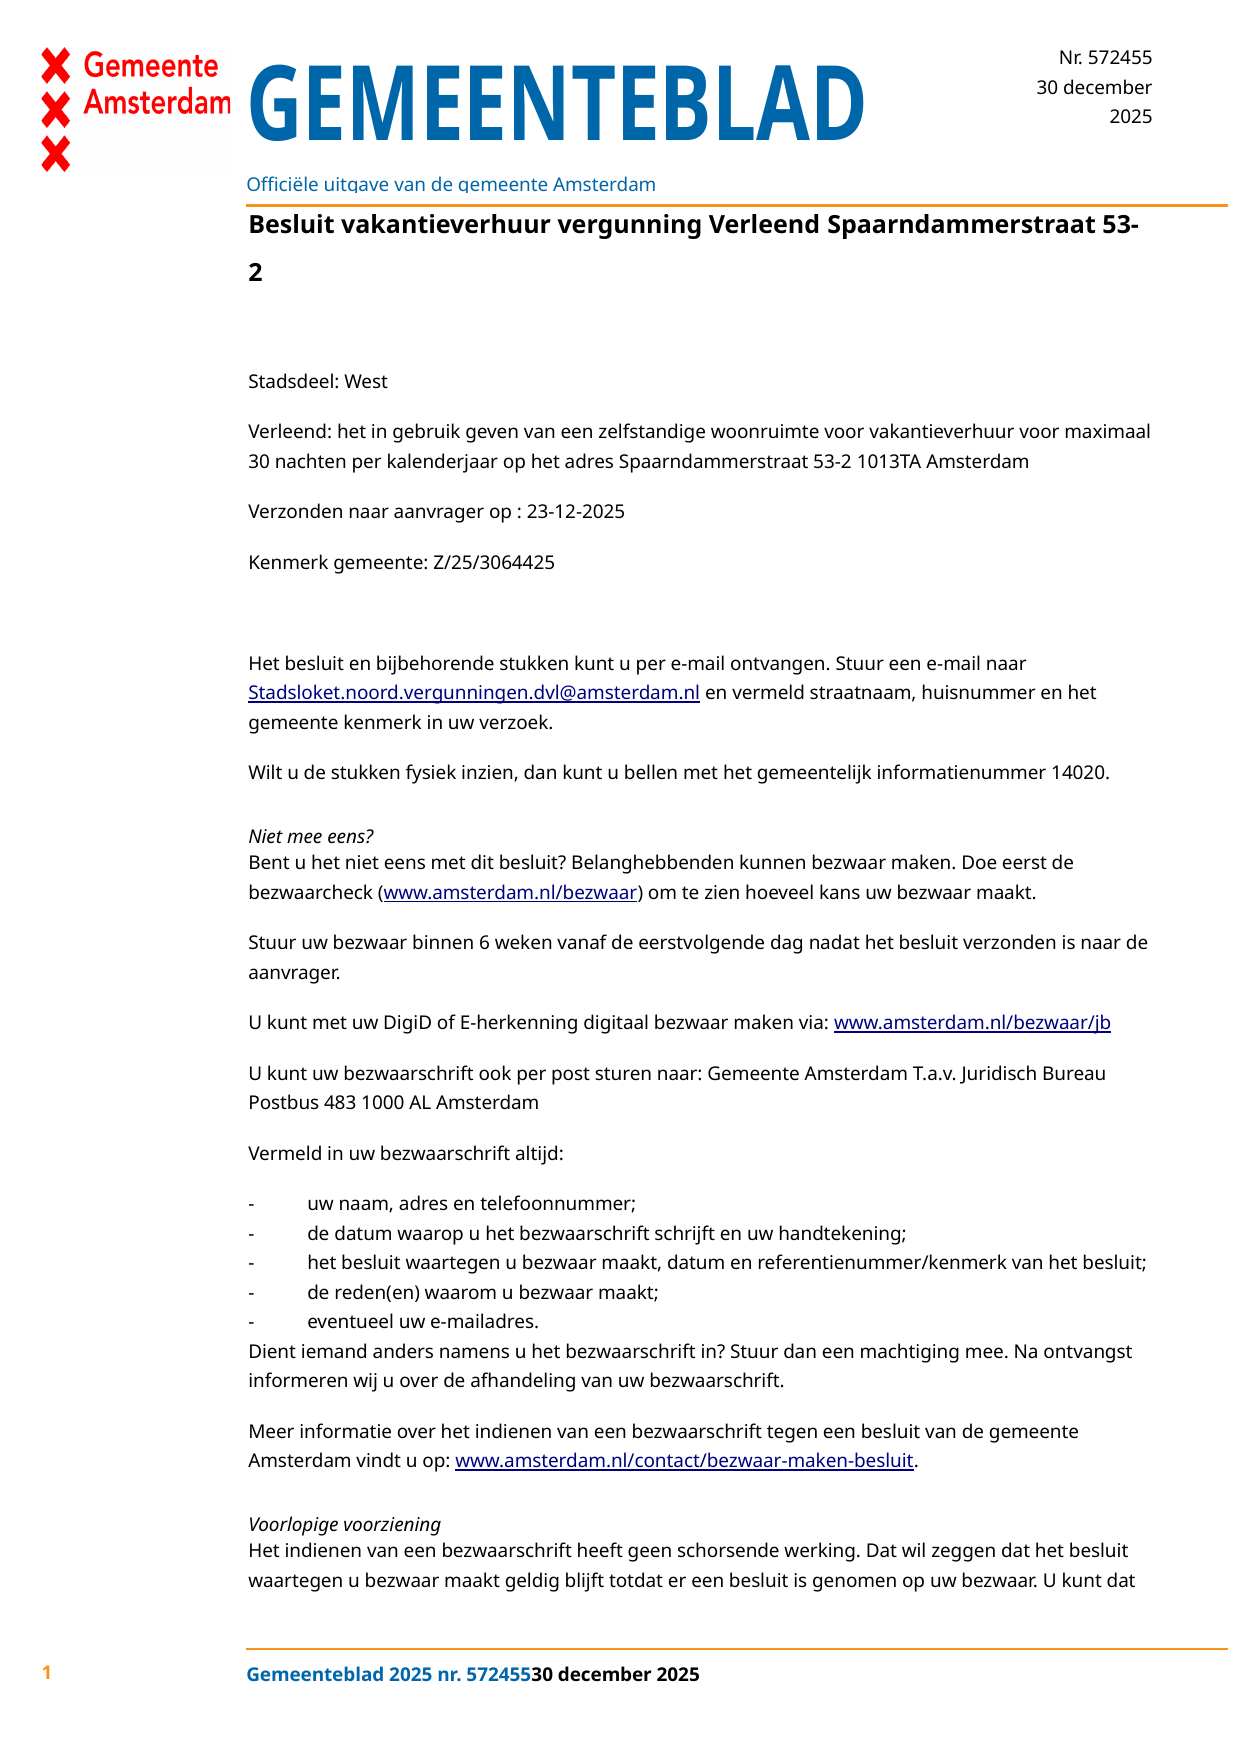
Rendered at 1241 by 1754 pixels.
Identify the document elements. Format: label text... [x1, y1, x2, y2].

list uw naam, adres en telefoonnummer; [248, 1190, 1152, 1216]
text U kunt met uw DigiD of E-herkenning digitaal bezwaar maken via: www.amsterdam.nl/bezwaar/jb [248, 1009, 1152, 1035]
text Verleend: het in gebruik geven van een zelfstandige woonruimte voor vakantieverhuur voor maximaal 30 nachten per kalenderjaar op het adres Spaarndammerstraat 53-2 1013TA Amsterdam [248, 419, 1152, 474]
list het besluit waartegen u bezwaar maakt, datum en referentienummer/kenmerk van het besluit; [248, 1249, 1152, 1275]
text Bent u het niet eens met dit besluit? Belanghebbenden kunnen bezwaar maken. Doe eerst de bezwaarcheck (www.amsterdam.nl/bezwaar) om te zien hoeveel kans uw bezwaar maakt. [248, 849, 1152, 904]
text Meer informatie over het indienen van een bezwaarschrift tegen een besluit van de gemeente Amsterdam vindt u op: www.amsterdam.nl/contact/bezwaar-maken-besluit. [248, 1418, 1152, 1473]
text Stadsdeel: West [248, 368, 1152, 394]
text Verzonden naar aanvrager op : 23-12-2025 [248, 499, 1152, 524]
text Dient iemand anders namens u het bezwaarschrift in? Stuur dan een machtiging mee. Na ontvangst informeren wij u over de afhandeling van uw bezwaarschrift. [248, 1338, 1152, 1393]
text Voorlopige voorziening [248, 1512, 1152, 1537]
picture [41, 47, 231, 172]
list de reden(en) waarom u bezwaar maakt; [248, 1279, 1152, 1304]
text Niet mee eens? [248, 823, 1152, 849]
text Wilt u de stukken fysiek inzien, dan kunt u bellen met het gemeentelijk informatienummer 14020. [248, 759, 1152, 785]
list de datum waarop u het bezwaarschrift schrijft en uw handtekening; [248, 1220, 1152, 1245]
text Het besluit en bijbehorende stukken kunt u per e-mail ontvangen. Stuur een e-mail naar Stadsloket.noord.vergunningen.dvl@amsterdam.nl en vermeld straatnaam, huisnummer en het gemeente kenmerk in uw verzoek. [248, 650, 1152, 735]
text Besluit vakantieverhuur vergunning Verleend Spaarndammerstraat 53-2 [248, 207, 1152, 288]
text Het indienen van een bezwaarschrift heeft geen schorsende werking. Dat wil zeggen dat het besluit waartegen u bezwaar maakt geldig blijft totdat er een besluit is genomen op uw bezwaar. U kunt dat [248, 1537, 1152, 1593]
list eventueel uw e-mailadres. [248, 1308, 1152, 1334]
text U kunt uw bezwaarschrift ook per post sturen naar: Gemeente Amsterdam T.a.v. Juridisch Bureau Postbus 483 1000 AL Amsterdam [248, 1060, 1152, 1115]
text Stuur uw bezwaar binnen 6 weken vanaf de eerstvolgende dag nadat het besluit verzonden is naar de aanvrager. [248, 929, 1152, 984]
text Vermeld in uw bezwaarschrift altijd: [248, 1140, 1152, 1165]
text Kenmerk gemeente: Z/25/3064425 [248, 549, 1152, 575]
